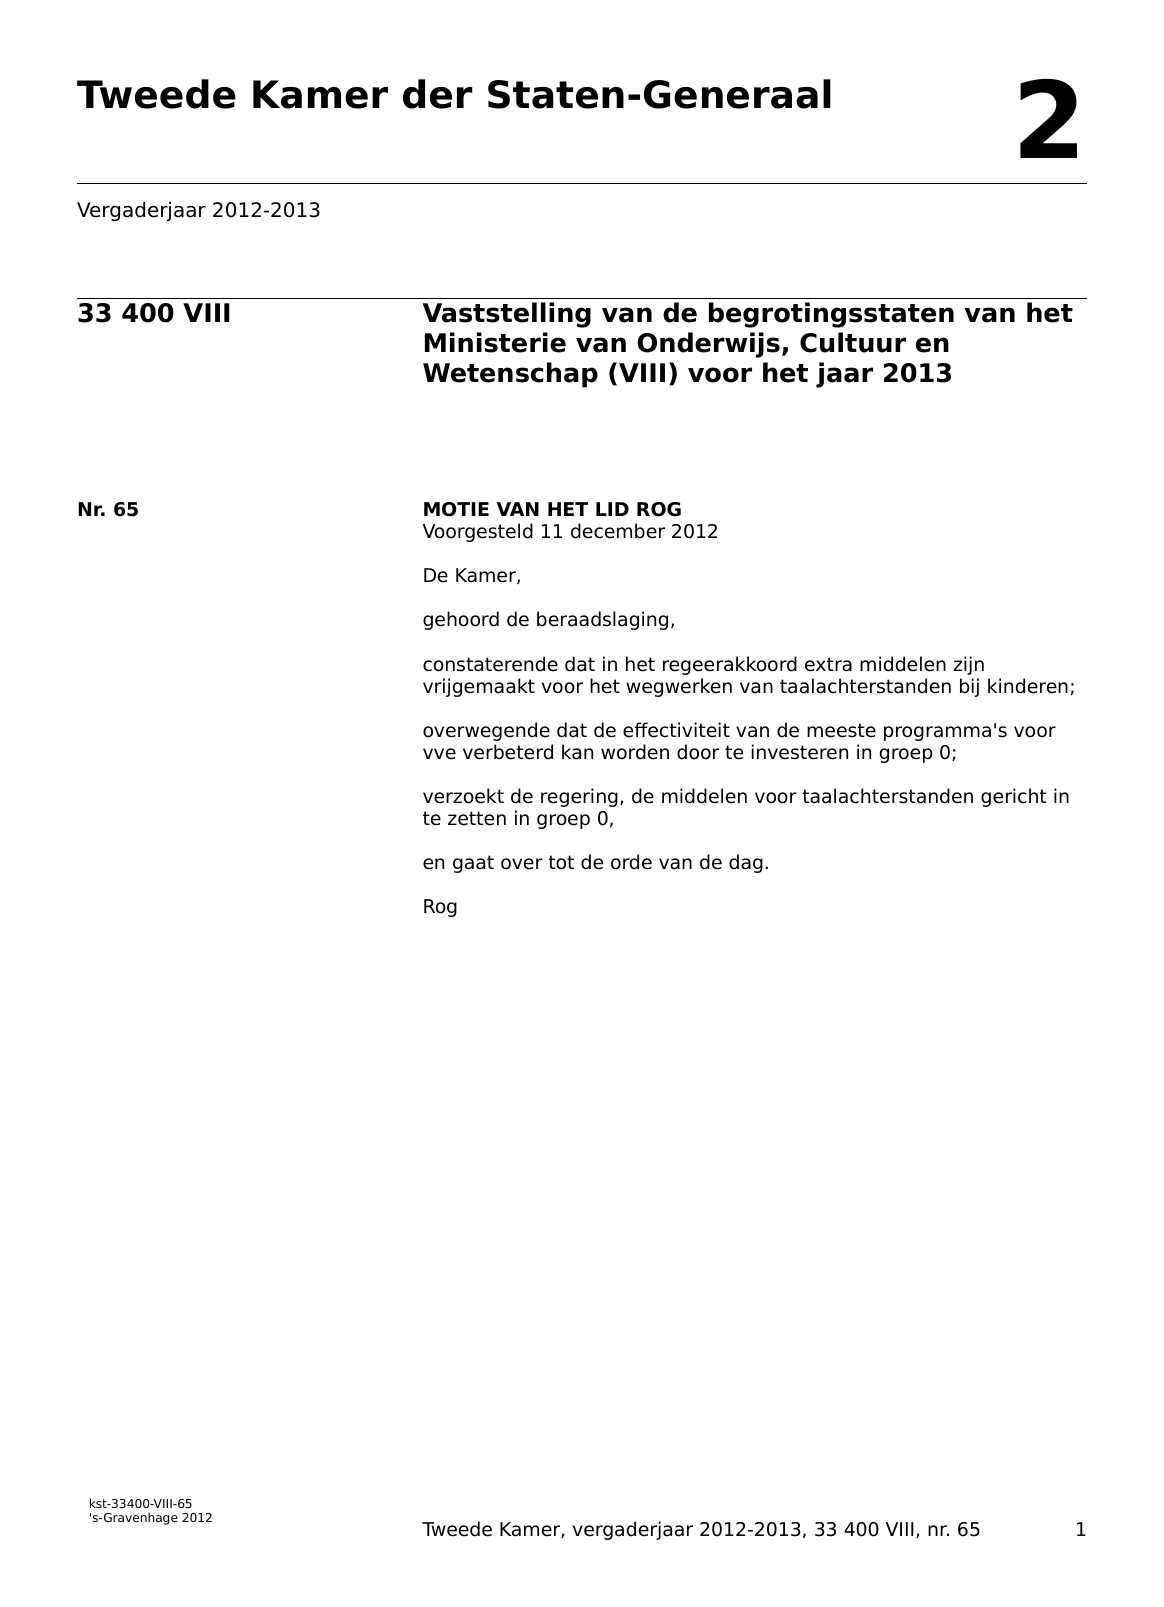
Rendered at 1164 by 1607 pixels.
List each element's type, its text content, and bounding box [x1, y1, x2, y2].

text en gaat over tot de orde van de dag. [422, 852, 1087, 874]
table_header Tweede Kamer der Staten-Generaal [77, 59, 886, 183]
text Voorgesteld 11 december 2012 [422, 521, 1087, 543]
text gehoord de beraadslaging, [422, 609, 1087, 631]
text verzoekt de regering, de middelen voor taalachterstanden gericht in te zetten in groep 0, [422, 786, 1087, 830]
subtitle Nr. 65 MOTIE VAN HET LID ROG [77, 499, 1087, 521]
text 's-Gravenhage 2012 [88, 1511, 323, 1525]
text kst-33400-VIII-65 [88, 1497, 323, 1511]
table_header 2 [886, 59, 1087, 183]
table_cell Vergaderjaar 2012-2013 [77, 184, 1087, 298]
text De Kamer, [422, 565, 1087, 587]
text Rog [422, 896, 1087, 918]
text overwegende dat de effectiviteit van de meeste programma's voor vve verbeterd kan worden door te investeren in groep 0; [422, 720, 1087, 764]
text constaterende dat in het regeerakkoord extra middelen zijn vrijgemaakt voor het wegwerken van taalachterstanden bij kinderen; [422, 653, 1087, 697]
subtitle 33 400 VIII Vaststelling van de begrotingsstaten van het Ministerie van Onderwijs, Cultuur en Wetenschap (VIII) voor het jaar 2013 [77, 299, 1087, 388]
